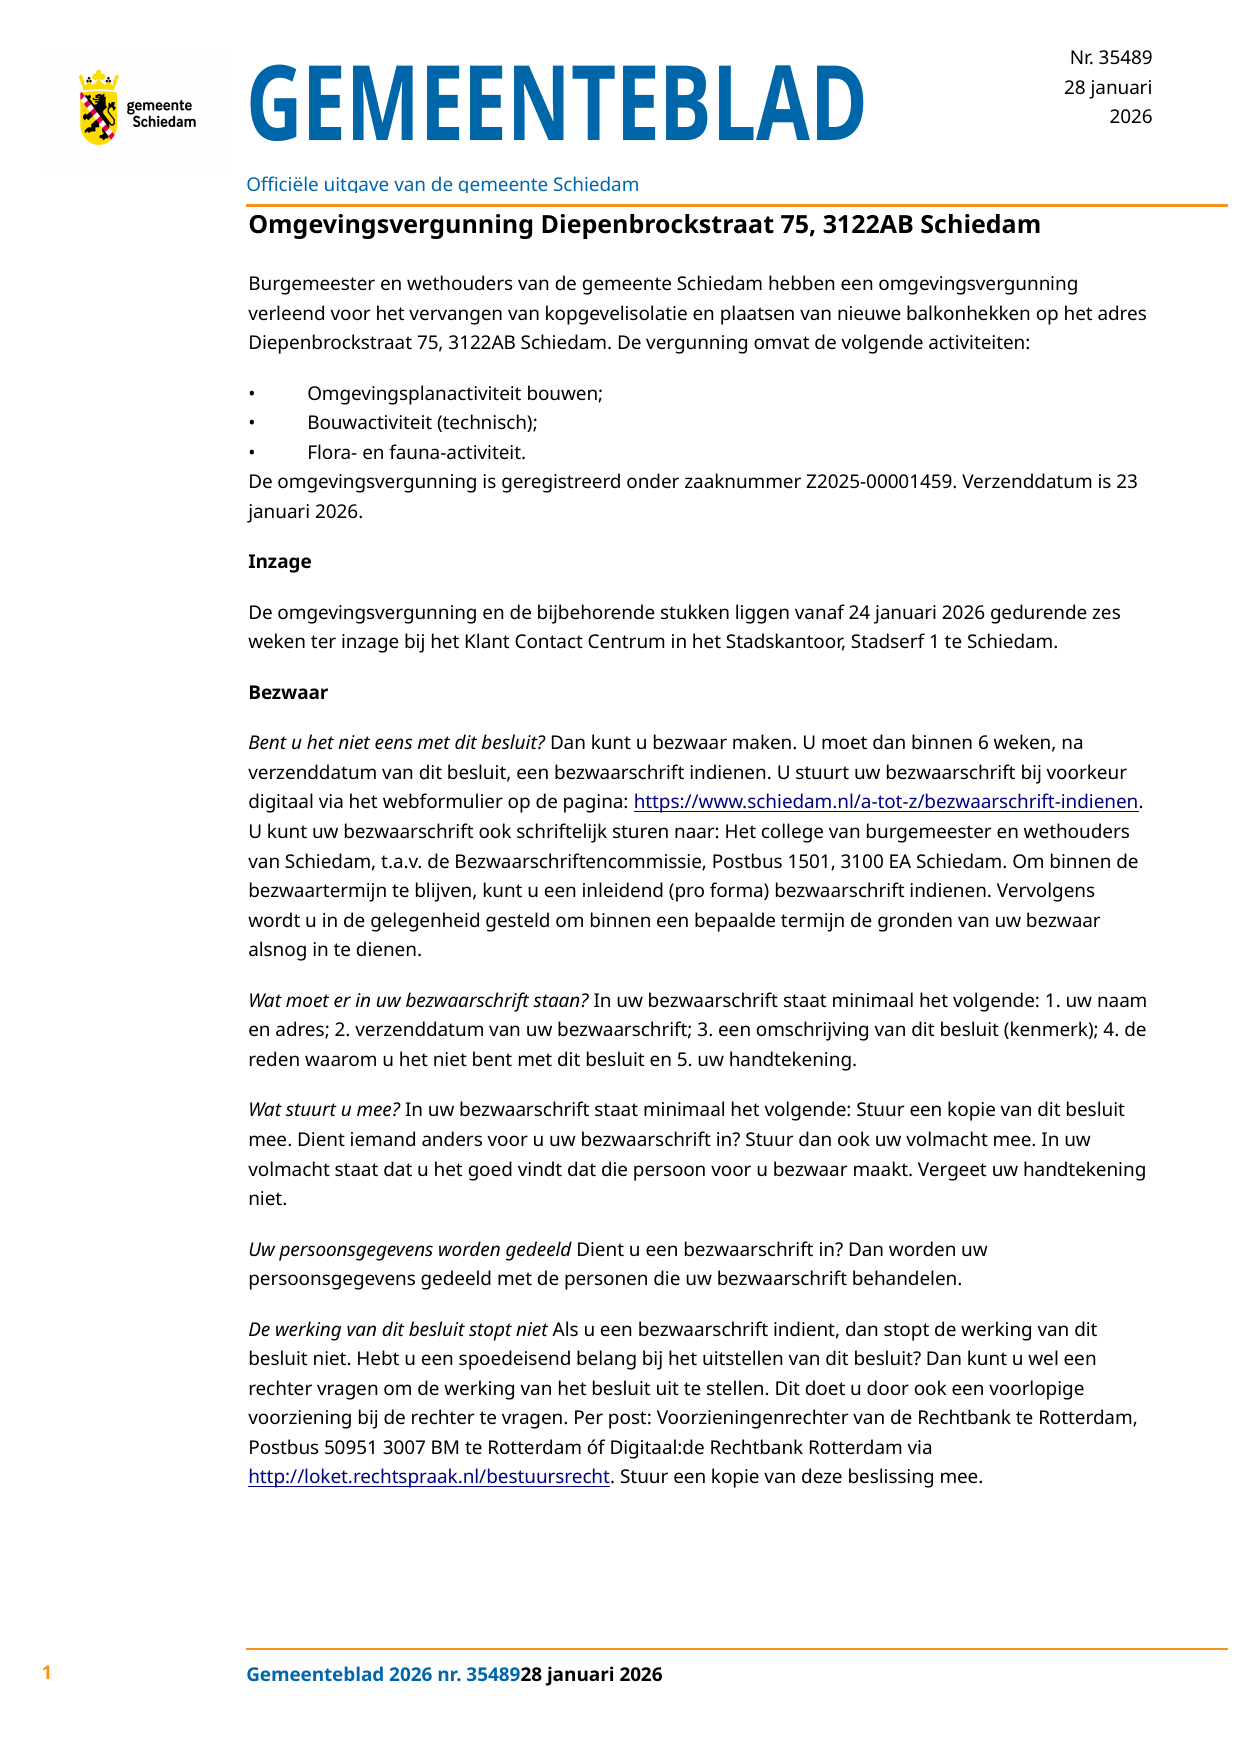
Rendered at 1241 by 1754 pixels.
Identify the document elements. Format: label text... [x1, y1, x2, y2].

text Omgevingsvergunning Diepenbrockstraat 75, 3122AB Schiedam [248, 207, 1152, 241]
list Flora- en fauna-activiteit. [248, 439, 1152, 465]
list Bouwactiviteit (technisch); [248, 409, 1152, 435]
text Burgemeester en wethouders van de gemeente Schiedam hebben een omgevingsvergunning verleend voor het vervangen van kopgevelisolatie en plaatsen van nieuwe balkonhekken op het adres Diepenbrockstraat 75, 3122AB Schiedam. De vergunning omvat de volgende activiteiten: [248, 270, 1152, 355]
list Omgevingsplanactiviteit bouwen; [248, 380, 1152, 406]
text De werking van dit besluit stopt niet Als u een bezwaarschrift indient, dan stopt de werking van dit besluit niet. Hebt u een spoedeisend belang bij het uitstellen van dit besluit? Dan kunt u wel een rechter vragen om de werking van het besluit uit te stellen. Dit doet u door ook een voorlopige voorziening bij de rechter te vragen. Per post: Voorzieningenrechter van de Rechtbank te Rotterdam, Postbus 50951 3007 BM te Rotterdam óf Digitaal:de Rechtbank Rotterdam via http://loket.rechtspraak.nl/bestuursrecht. Stuur een kopie van deze beslissing mee. [248, 1316, 1152, 1489]
picture [41, 47, 231, 172]
text Wat stuurt u mee? In uw bezwaarschrift staat minimaal het volgende: Stuur een kopie van dit besluit mee. Dient iemand anders voor u uw bezwaarschrift in? Stuur dan ook uw volmacht mee. In uw volmacht staat dat u het goed vindt dat die persoon voor u bezwaar maakt. Vergeet uw handtekening niet. [248, 1097, 1152, 1211]
text Inzage [248, 549, 1152, 574]
text Uw persoonsgegevens worden gedeeld Dient u een bezwaarschrift in? Dan worden uw persoonsgegevens gedeeld met de personen die uw bezwaarschrift behandelen. [248, 1236, 1152, 1291]
text De omgevingsvergunning en de bijbehorende stukken liggen vanaf 24 januari 2026 gedurende zes weken ter inzage bij het Klant Contact Centrum in het Stadskantoor, Stadserf 1 te Schiedam. [248, 599, 1152, 654]
text Bezwaar [248, 679, 1152, 705]
text De omgevingsvergunning is geregistreerd onder zaaknummer Z2025-00001459. Verzenddatum is 23 januari 2026. [248, 469, 1152, 524]
text Wat moet er in uw bezwaarschrift staan? In uw bezwaarschrift staat minimaal het volgende: 1. uw naam en adres; 2. verzenddatum van uw bezwaarschrift; 3. een omschrijving van dit besluit (kenmerk); 4. de reden waarom u het niet bent met dit besluit en 5. uw handtekening. [248, 987, 1152, 1072]
text Bent u het niet eens met dit besluit? Dan kunt u bezwaar maken. U moet dan binnen 6 weken, na verzenddatum van dit besluit, een bezwaarschrift indienen. U stuurt uw bezwaarschrift bij voorkeur digitaal via het webformulier op de pagina: https://www.schiedam.nl/a-tot-z/bezwaarschrift-indienen. U kunt uw bezwaarschrift ook schriftelijk sturen naar: Het college van burgemeester en wethouders van Schiedam, t.a.v. de Bezwaarschriftencommissie, Postbus 1501, 3100 EA Schiedam. Om binnen de bezwaartermijn te blijven, kunt u een inleidend (pro forma) bezwaarschrift indienen. Vervolgens wordt u in de gelegenheid gesteld om binnen een bepaalde termijn de gronden van uw bezwaar alsnog in te dienen. [248, 729, 1152, 962]
